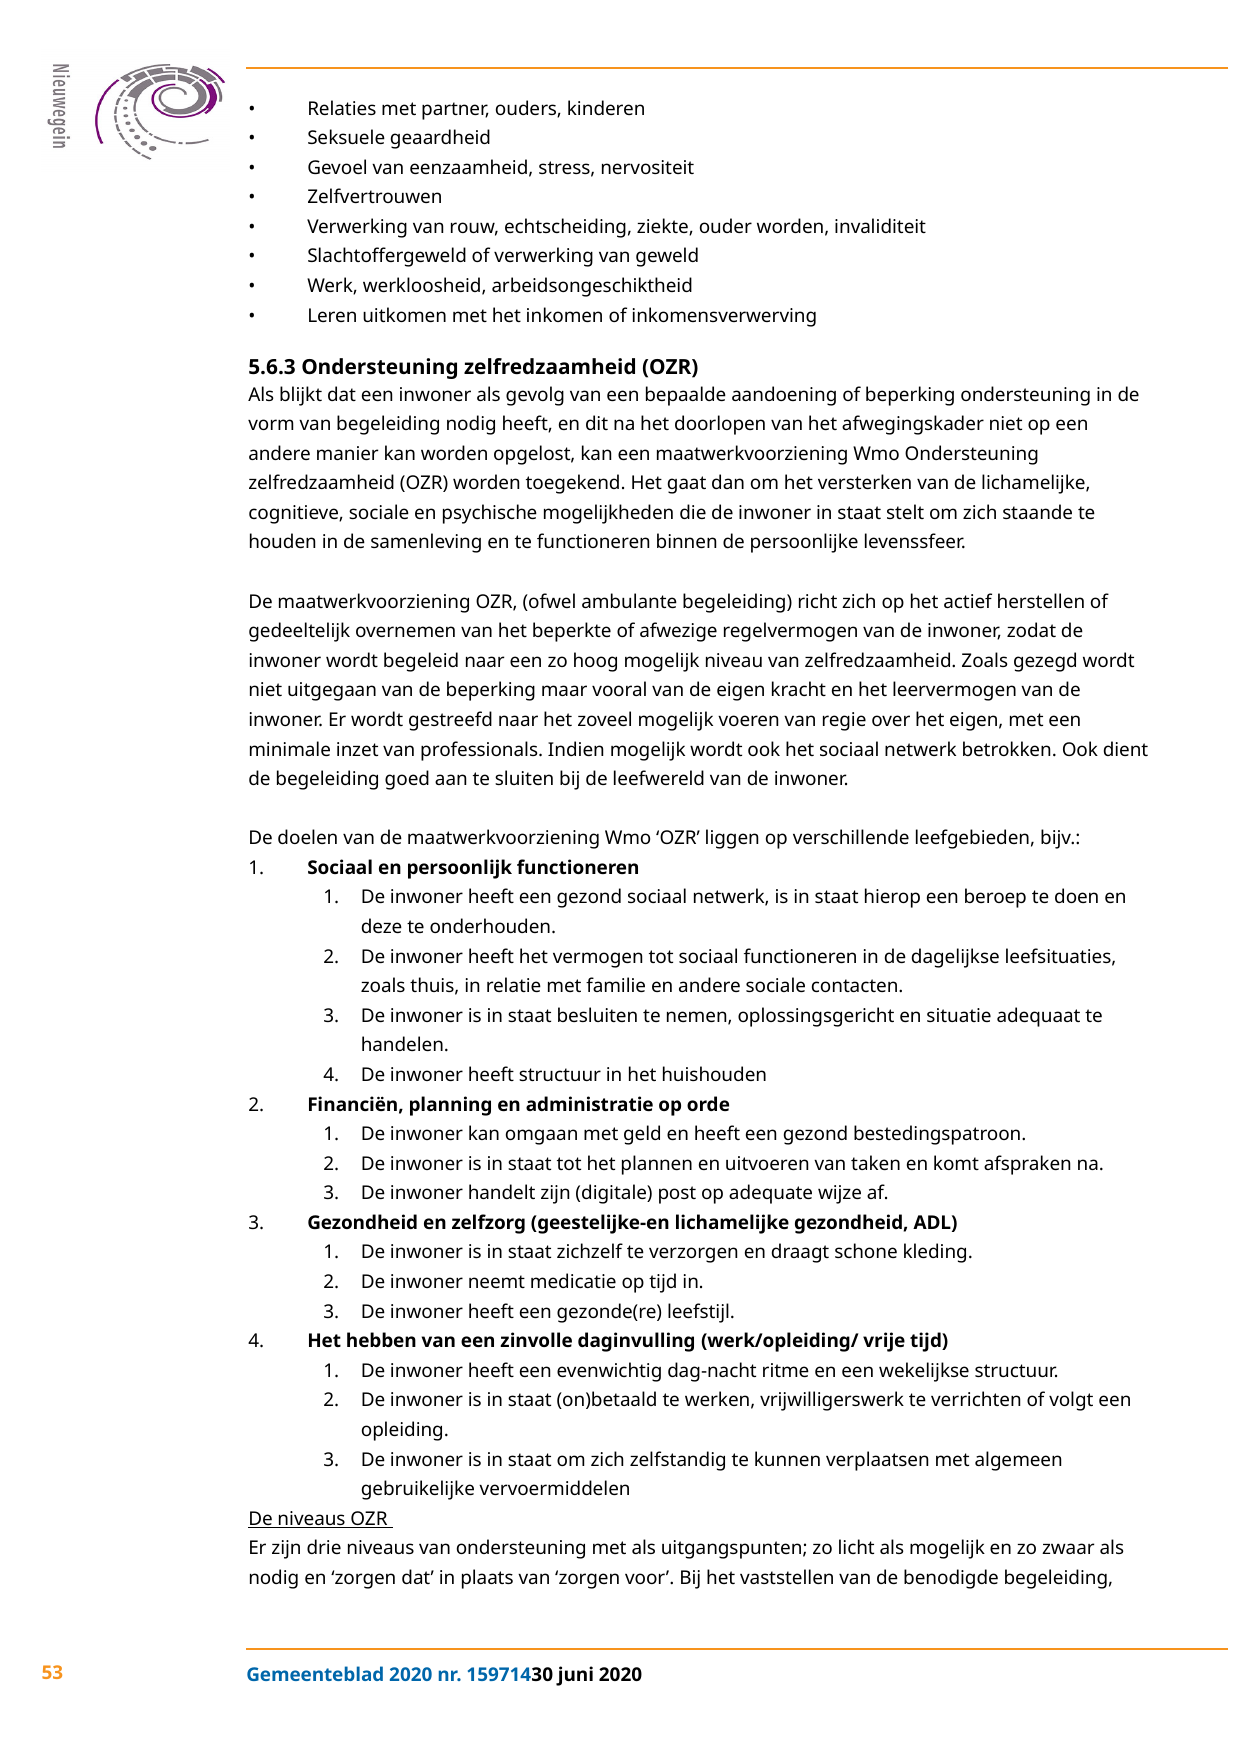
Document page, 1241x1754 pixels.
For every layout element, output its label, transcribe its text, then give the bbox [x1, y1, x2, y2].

list Zelfvertrouwen [248, 183, 1152, 209]
picture [41, 47, 231, 172]
list Werk, werkloosheid, arbeidsongeschiktheid [248, 272, 1152, 298]
list Sociaal en persoonlijk functioneren [248, 854, 1152, 880]
list De inwoner neemt medicatie op tijd in. [323, 1268, 1152, 1294]
list De inwoner handelt zijn (digitale) post op adequate wijze af. [323, 1179, 1152, 1205]
list Financiën, planning en administratie op orde [248, 1091, 1152, 1116]
list De inwoner is in staat besluiten te nemen, oplossingsgericht en situatie adequaat te handelen. [323, 1002, 1152, 1057]
list Relaties met partner, ouders, kinderen [248, 95, 1152, 121]
text Er zijn drie niveaus van ondersteuning met als uitgangspunten; zo licht als mogelijk en zo zwaar als nodig en ‘zorgen dat’ in plaats van ‘zorgen voor’. Bij het vaststellen van de benodigde begeleiding, [248, 1534, 1152, 1590]
list Slachtoffergeweld of verwerking van geweld [248, 243, 1152, 268]
list Seksuele geaardheid [248, 124, 1152, 150]
list Het hebben van een zinvolle daginvulling (werk/opleiding/ vrije tijd) [248, 1327, 1152, 1353]
list Gezondheid en zelfzorg (geestelijke-en lichamelijke gezondheid, ADL) [248, 1209, 1152, 1235]
list De inwoner heeft een gezond sociaal netwerk, is in staat hierop een beroep te doen en deze te onderhouden. [323, 884, 1152, 939]
list De inwoner is in staat zichzelf te verzorgen en draagt schone kleding. [323, 1239, 1152, 1264]
list De inwoner is in staat om zich zelfstandig te kunnen verplaatsen met algemeen gebruikelijke vervoermiddelen [323, 1446, 1152, 1501]
text Als blijkt dat een inwoner als gevolg van een bepaalde aandoening of beperking ondersteuning in de vorm van begeleiding nodig heeft, en dit na het doorlopen van het afwegingskader niet op een andere manier kan worden opgelost, kan een maatwerkvoorziening Wmo Ondersteuning zelfredzaamheid (OZR) worden toegekend. Het gaat dan om het versterken van de lichamelijke, cognitieve, sociale en psychische mogelijkheden die de inwoner in staat stelt om zich staande te houden in de samenleving en te functioneren binnen de persoonlijke levenssfeer. [248, 381, 1152, 554]
text 5.6.3 Ondersteuning zelfredzaamheid (OZR) [248, 352, 1152, 381]
list De inwoner heeft een gezonde(re) leefstijl. [323, 1298, 1152, 1323]
list De inwoner heeft het vermogen tot sociaal functioneren in de dagelijkse leefsituaties, zoals thuis, in relatie met familie en andere sociale contacten. [323, 943, 1152, 998]
text De maatwerkvoorziening OZR, (ofwel ambulante begeleiding) richt zich op het actief herstellen of gedeeltelijk overnemen van het beperkte of afwezige regelvermogen van de inwoner, zodat de inwoner wordt begeleid naar een zo hoog mogelijk niveau van zelfredzaamheid. Zoals gezegd wordt niet uitgegaan van de beperking maar vooral van de eigen kracht en het leervermogen van de inwoner. Er wordt gestreefd naar het zoveel mogelijk voeren van regie over het eigen, met een minimale inzet van professionals. Indien mogelijk wordt ook het sociaal netwerk betrokken. Ook dient de begeleiding goed aan te sluiten bij de leefwereld van de inwoner. [248, 588, 1152, 791]
text De doelen van de maatwerkvoorziening Wmo ‘OZR’ liggen op verschillende leefgebieden, bijv.: [248, 824, 1152, 850]
list De inwoner kan omgaan met geld en heeft een gezond bestedingspatroon. [323, 1120, 1152, 1146]
list De inwoner heeft een evenwichtig dag-nacht ritme en een wekelijkse structuur. [323, 1357, 1152, 1383]
list De inwoner is in staat tot het plannen en uitvoeren van taken en komt afspraken na. [323, 1150, 1152, 1176]
list Leren uitkomen met het inkomen of inkomensverwerving [248, 302, 1152, 328]
list De inwoner heeft structuur in het huishouden [323, 1061, 1152, 1087]
text De niveaus OZR [248, 1505, 1152, 1531]
list Verwerking van rouw, echtscheiding, ziekte, ouder worden, invaliditeit [248, 213, 1152, 239]
list Gevoel van eenzaamheid, stress, nervositeit [248, 154, 1152, 180]
list De inwoner is in staat (on)betaald te werken, vrijwilligerswerk te verrichten of volgt een opleiding. [323, 1387, 1152, 1442]
